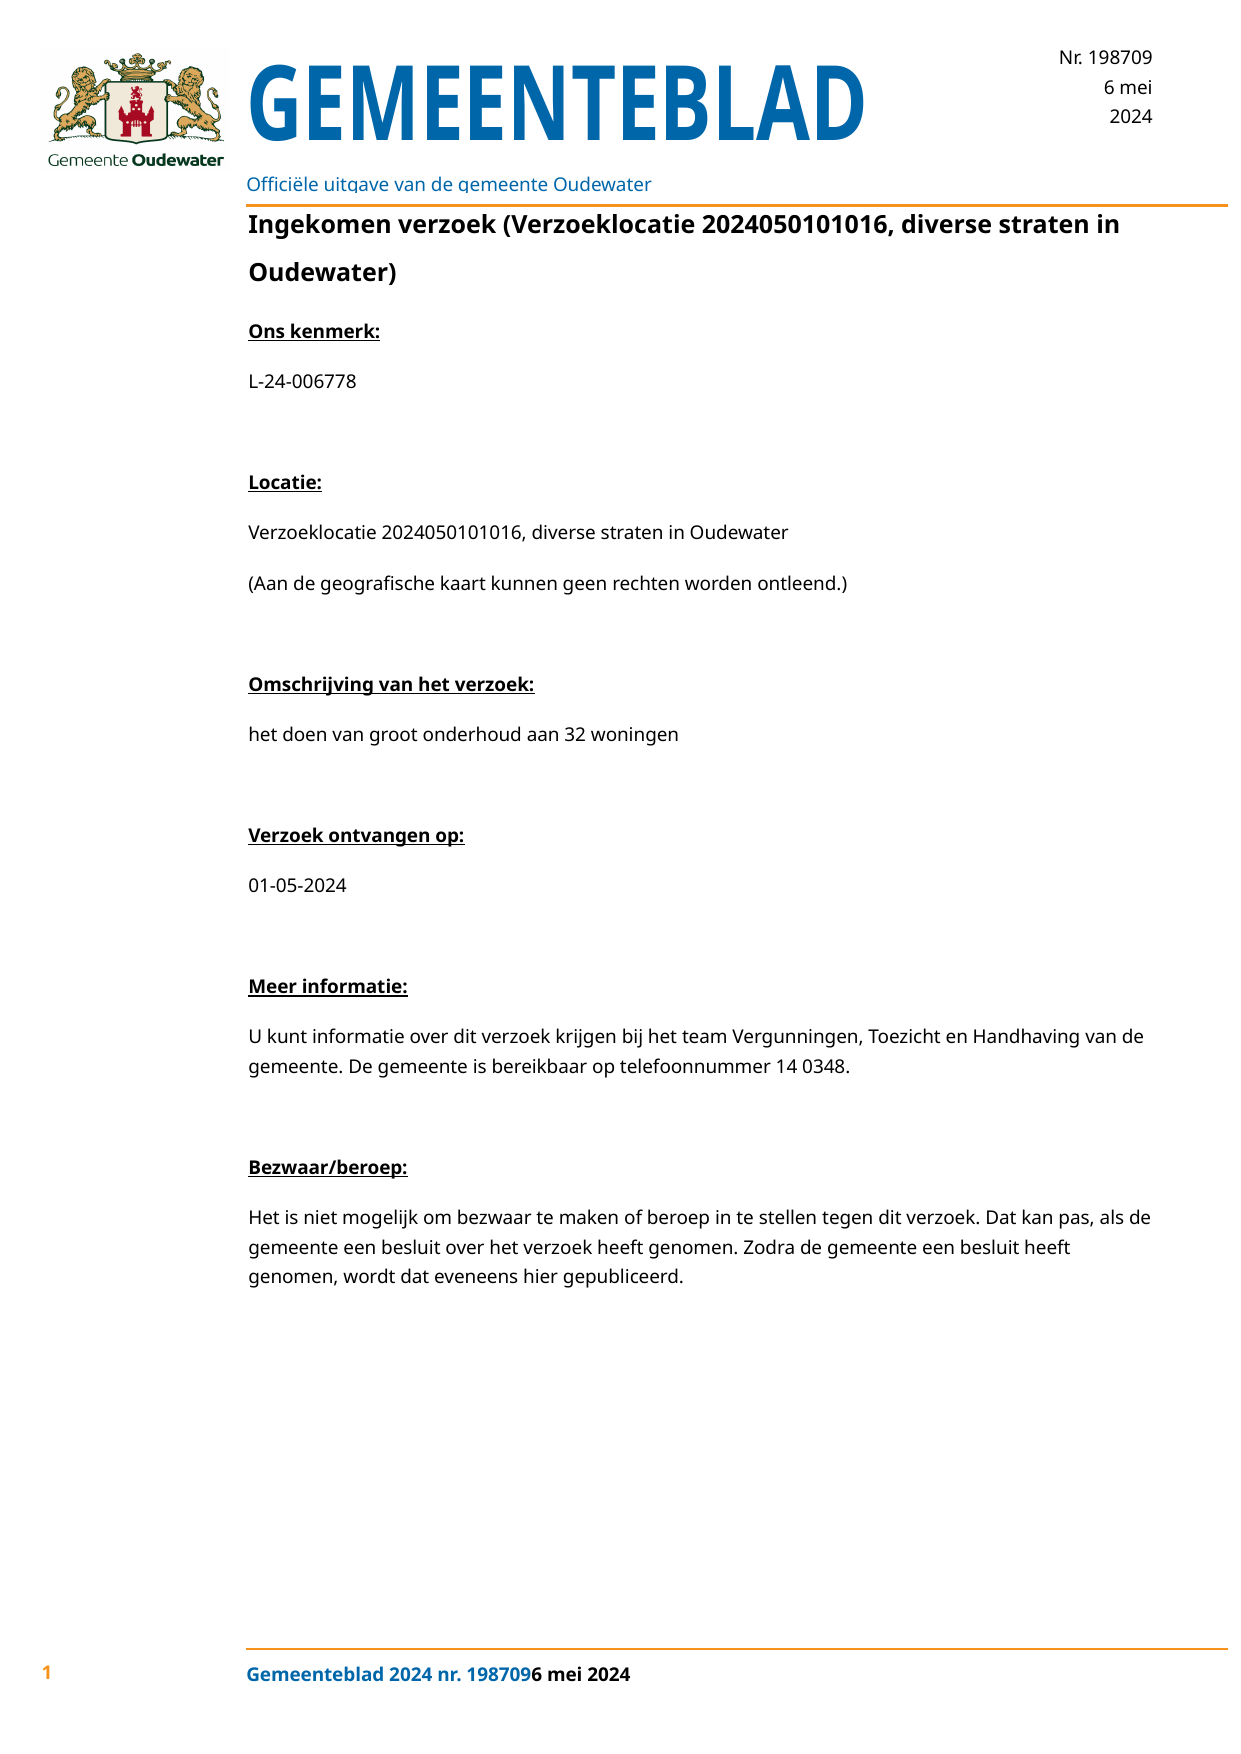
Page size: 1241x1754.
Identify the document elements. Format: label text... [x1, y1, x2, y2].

text U kunt informatie over dit verzoek krijgen bij het team Vergunningen, Toezicht en Handhaving van de gemeente. De gemeente is bereikbaar op telefoonnummer 14 0348. [248, 1024, 1152, 1079]
text Verzoeklocatie 2024050101016, diverse straten in Oudewater [248, 519, 1152, 545]
text Omschrijving van het verzoek: [248, 671, 1152, 697]
text 01-05-2024 [248, 872, 1152, 898]
text Ingekomen verzoek (Verzoeklocatie 2024050101016, diverse straten in Oudewater) [248, 207, 1152, 288]
text (Aan de geografische kaart kunnen geen rechten worden ontleend.) [248, 570, 1152, 596]
text Het is niet mogelijk om bezwaar te maken of beroep in te stellen tegen dit verzoek. Dat kan pas, als de gemeente een besluit over het verzoek heeft genomen. Zodra de gemeente een besluit heeft genomen, wordt dat eveneens hier gepubliceerd. [248, 1204, 1152, 1289]
text het doen van groot onderhoud aan 32 woningen [248, 721, 1152, 747]
text L-24-006778 [248, 368, 1152, 394]
text Meer informatie: [248, 973, 1152, 999]
text Bezwaar/beroep: [248, 1154, 1152, 1180]
text Verzoek ontvangen op: [248, 822, 1152, 848]
text Locatie: [248, 469, 1152, 495]
picture [41, 47, 231, 172]
text Ons kenmerk: [248, 318, 1152, 344]
